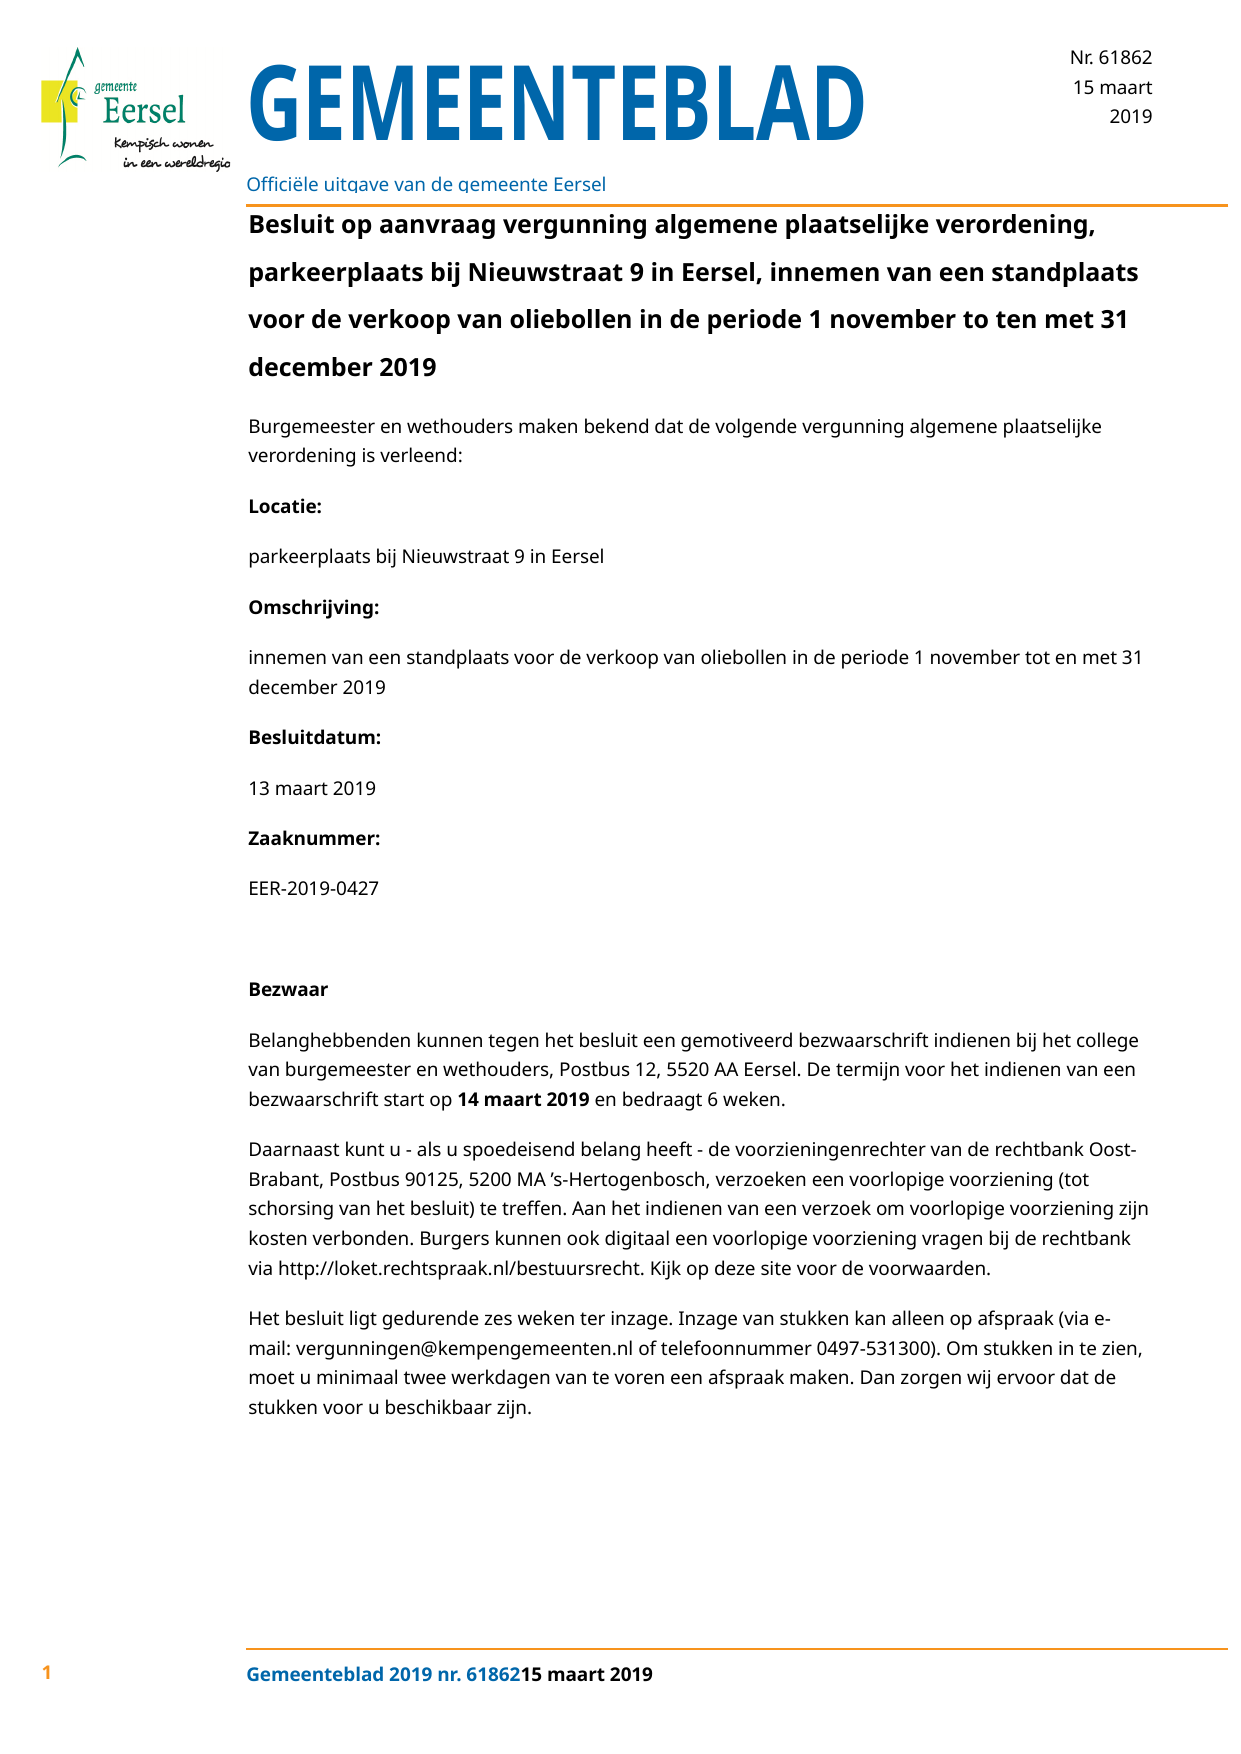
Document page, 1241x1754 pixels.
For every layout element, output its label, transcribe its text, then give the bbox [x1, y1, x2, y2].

text Besluitdatum: [248, 724, 1152, 750]
text Omschrijving: [248, 594, 1152, 620]
text innemen van een standplaats voor de verkoop van oliebollen in de periode 1 november tot en met 31 december 2019 [248, 644, 1152, 700]
text Locatie: [248, 493, 1152, 519]
text 13 maart 2019 [248, 775, 1152, 801]
text Besluit op aanvraag vergunning algemene plaatselijke verordening, parkeerplaats bij Nieuwstraat 9 in Eersel, innemen van een standplaats voor de verkoop van oliebollen in de periode 1 november to ten met 31 december 2019 [248, 207, 1152, 384]
text Daarnaast kunt u - als u spoedeisend belang heeft - de voorzieningenrechter van de rechtbank Oost-Brabant, Postbus 90125, 5200 MA ’s-Hertogenbosch, verzoeken een voorlopige voorziening (tot schorsing van het besluit) te treffen. Aan het indienen van een verzoek om voorlopige voorziening zijn kosten verbonden. Burgers kunnen ook digitaal een voorlopige voorziening vragen bij de rechtbank via http://loket.rechtspraak.nl/bestuursrecht. Kijk op deze site voor de voorwaarden. [248, 1136, 1152, 1281]
text Belanghebbenden kunnen tegen het besluit een gemotiveerd bezwaarschrift indienen bij het college van burgemeester en wethouders, Postbus 12, 5520 AA Eersel. De termijn voor het indienen van een bezwaarschrift start op 14 maart 2019 en bedraagt 6 weken. [248, 1027, 1152, 1112]
text Bezwaar [248, 976, 1152, 1002]
text Het besluit ligt gedurende zes weken ter inzage. Inzage van stukken kan alleen op afspraak (via e-mail: vergunningen@kempengemeenten.nl of telefoonnummer 0497-531300). Om stukken in te zien, moet u minimaal twee werkdagen van te voren een afspraak maken. Dan zorgen wij ervoor dat de stukken voor u beschikbaar zijn. [248, 1305, 1152, 1420]
text EER-2019-0427 [248, 876, 1152, 901]
text parkeerplaats bij Nieuwstraat 9 in Eersel [248, 543, 1152, 569]
text Burgemeester en wethouders maken bekend dat de volgende vergunning algemene plaatselijke verordening is verleend: [248, 413, 1152, 468]
text Zaaknummer: [248, 825, 1152, 851]
picture [41, 47, 231, 172]
